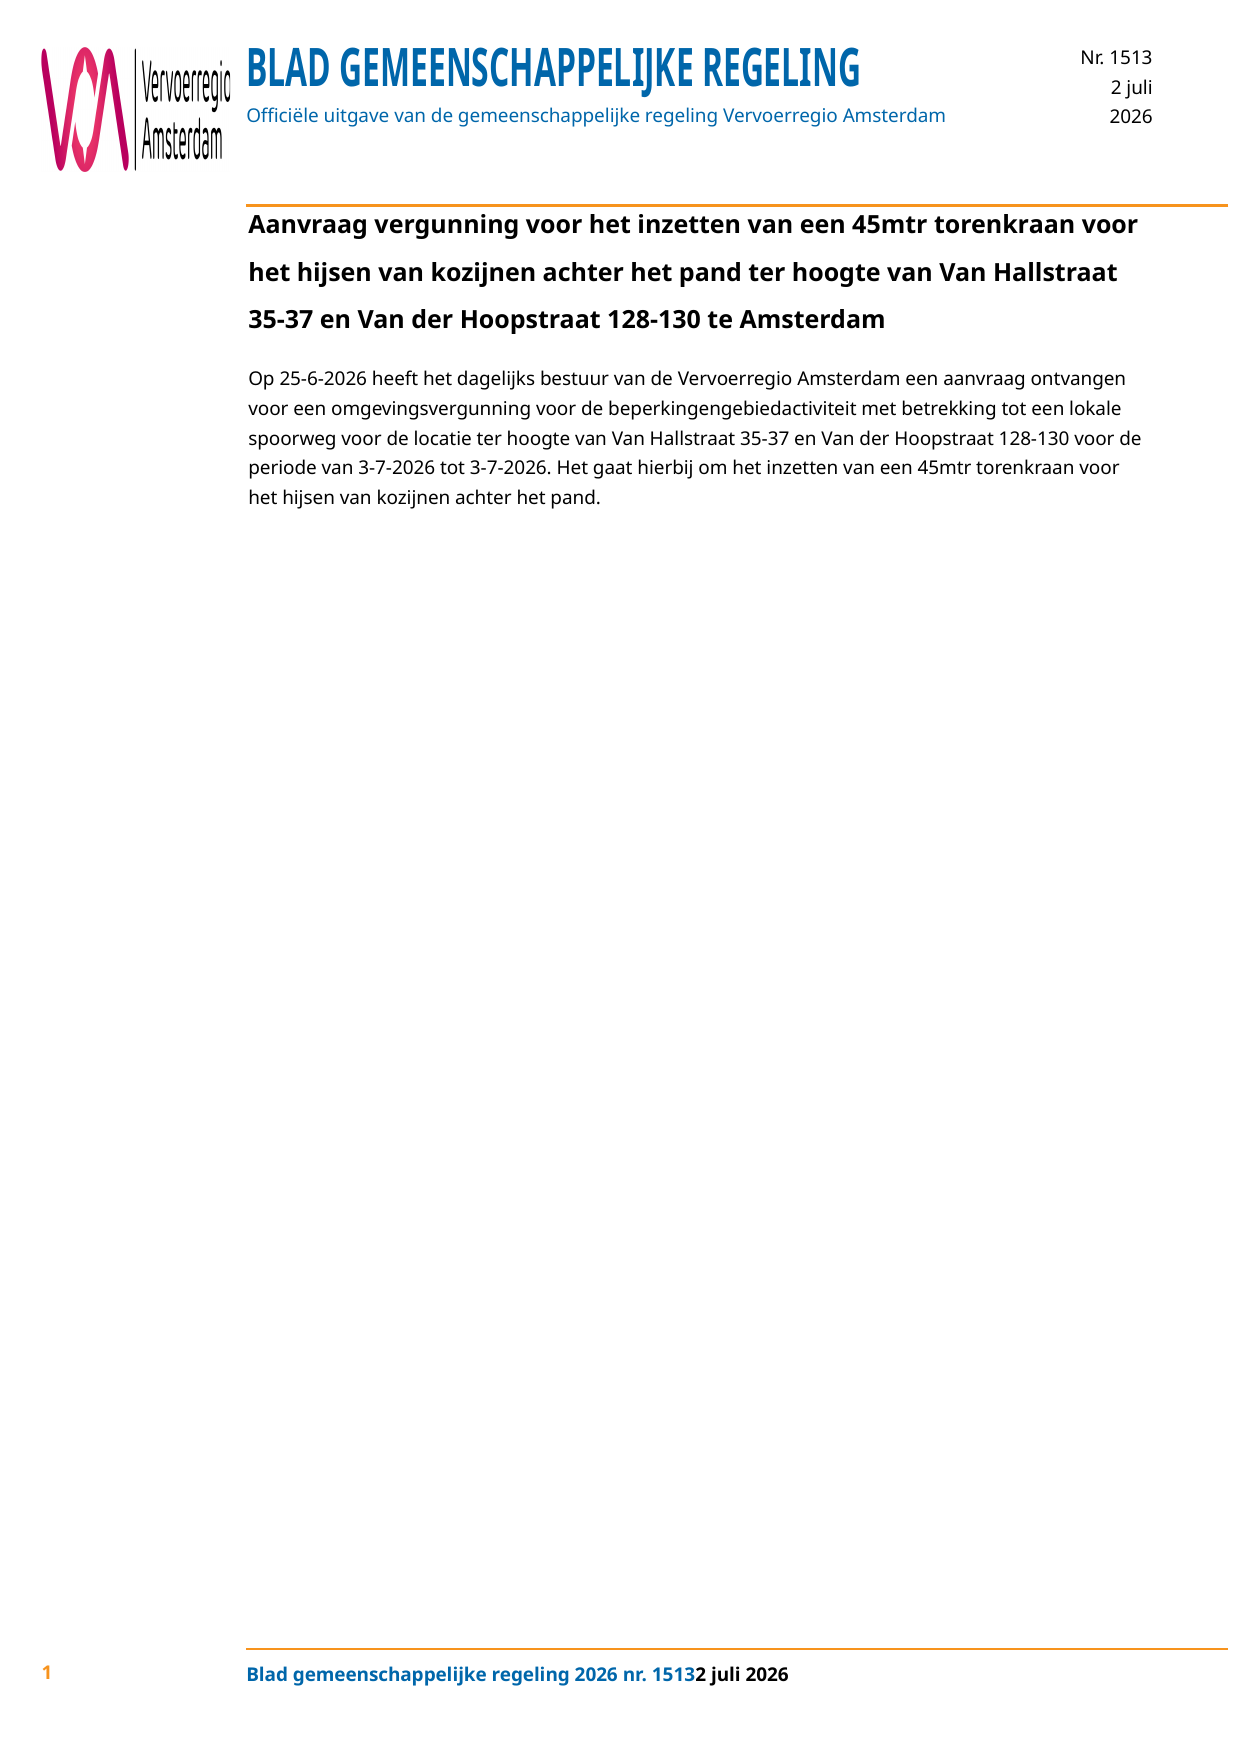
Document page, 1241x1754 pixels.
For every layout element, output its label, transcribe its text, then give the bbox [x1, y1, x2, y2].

picture [41, 47, 231, 172]
text Op 25-6-2026 heeft het dagelijks bestuur van de Vervoerregio Amsterdam een aanvraag ontvangen voor een omgevingsvergunning voor de beperkingengebiedactiviteit met betrekking tot een lokale spoorweg voor de locatie ter hoogte van Van Hallstraat 35-37 en Van der Hoopstraat 128-130 voor de periode van 3-7-2026 tot 3-7-2026. Het gaat hierbij om het inzetten van een 45mtr torenkraan voor het hijsen van kozijnen achter het pand. [248, 366, 1152, 509]
text Aanvraag vergunning voor het inzetten van een 45mtr torenkraan voor het hijsen van kozijnen achter het pand ter hoogte van Van Hallstraat 35-37 en Van der Hoopstraat 128-130 te Amsterdam [248, 207, 1152, 336]
